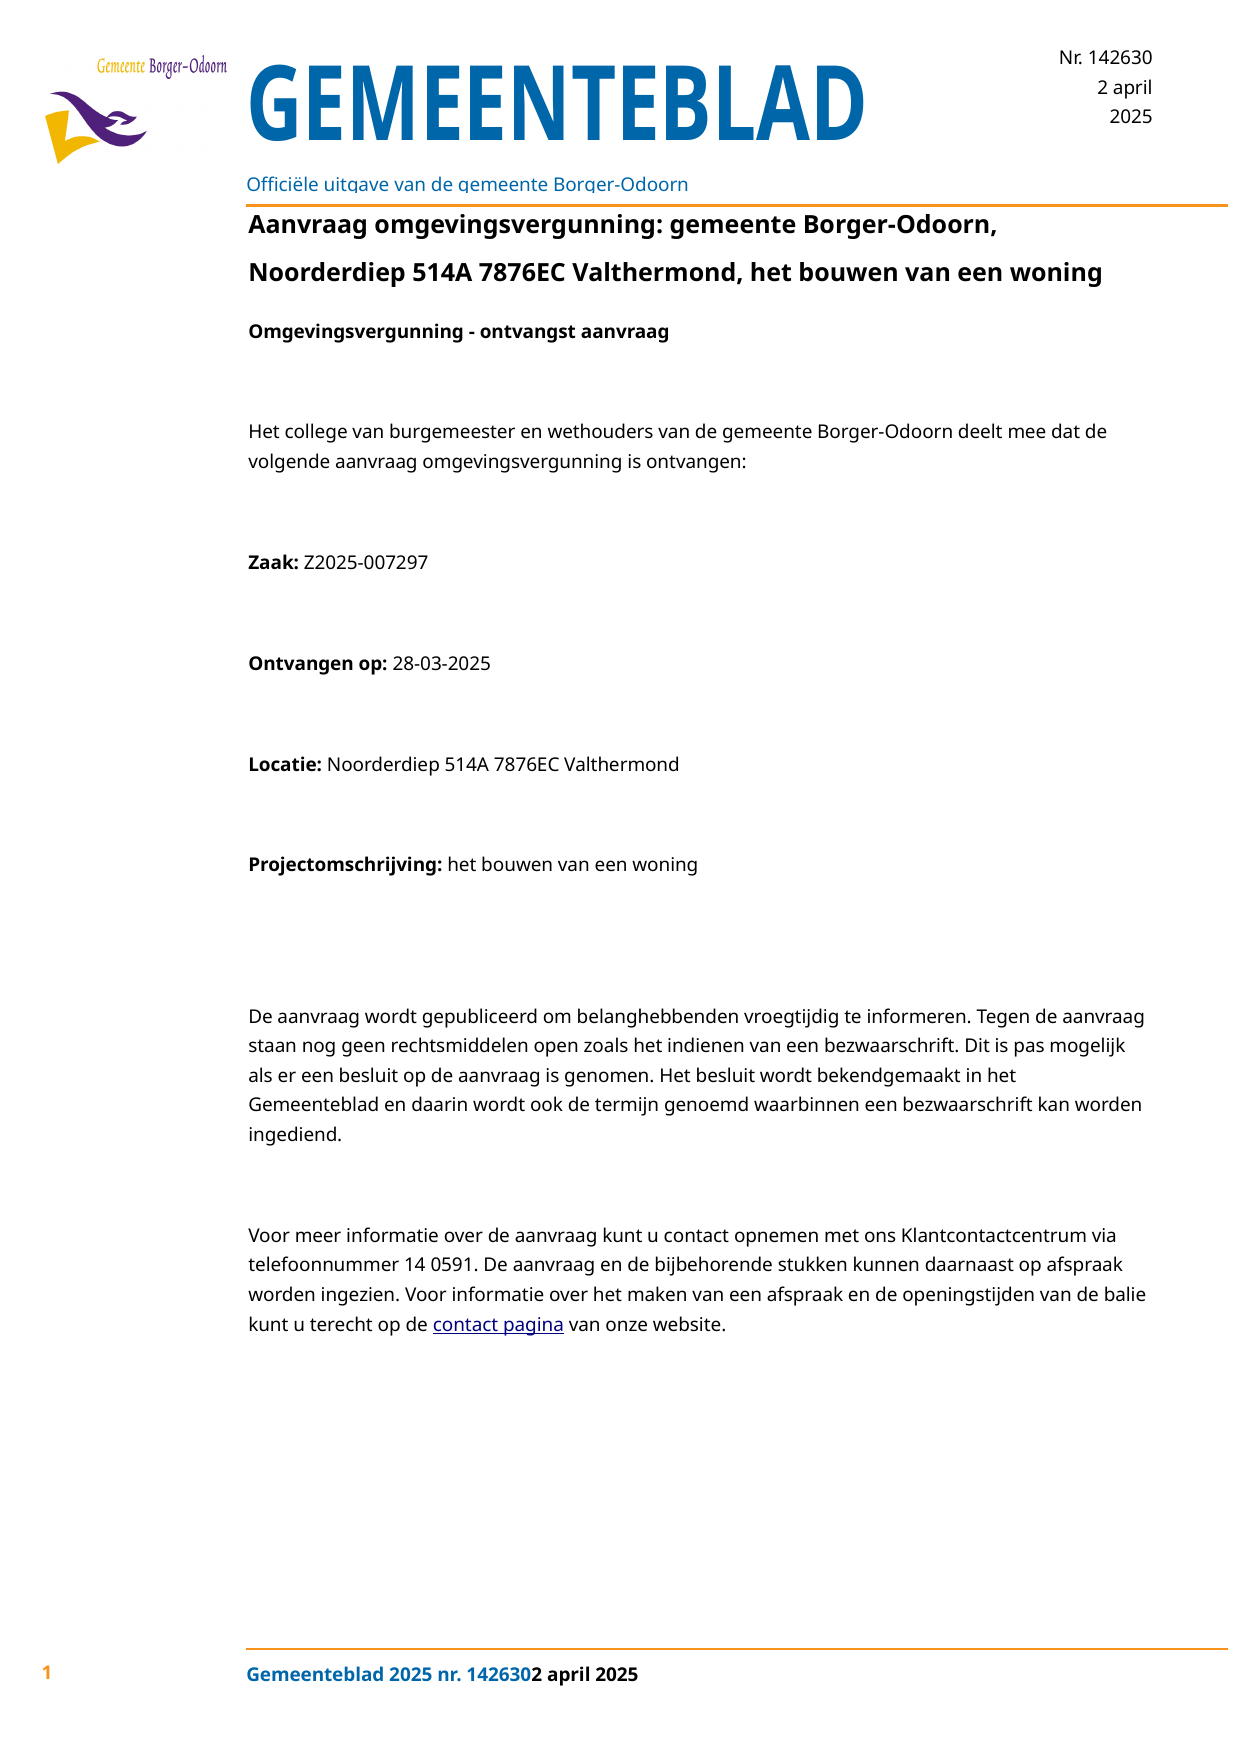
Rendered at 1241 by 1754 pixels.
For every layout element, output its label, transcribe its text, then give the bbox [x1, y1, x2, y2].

text Voor meer informatie over de aanvraag kunt u contact opnemen met ons Klantcontactcentrum via telefoonnummer 14 0591. De aanvraag en de bijbehorende stukken kunnen daarnaast op afspraak worden ingezien. Voor informatie over het maken van een afspraak en de openingstijden van de balie kunt u terecht op de contact pagina van onze website. [248, 1222, 1152, 1337]
text Ontvangen op: 28-03-2025 [248, 650, 1152, 676]
text Aanvraag omgevingsvergunning: gemeente Borger-Odoorn, Noorderdiep 514A 7876EC Valthermond, het bouwen van een woning [248, 207, 1152, 288]
picture [41, 47, 231, 172]
text Het college van burgemeester en wethouders van de gemeente Borger-Odoorn deelt mee dat de volgende aanvraag omgevingsvergunning is ontvangen: [248, 419, 1152, 474]
text Omgevingsvergunning - ontvangst aanvraag [248, 318, 1152, 344]
text Projectomschrijving: het bouwen van een woning [248, 852, 1152, 877]
text Zaak: Z2025-007297 [248, 549, 1152, 575]
text De aanvraag wordt gepubliceerd om belanghebbenden vroegtijdig te informeren. Tegen de aanvraag staan nog geen rechtsmiddelen open zoals het indienen van een bezwaarschrift. Dit is pas mogelijk als er een besluit op de aanvraag is genomen. Het besluit wordt bekendgemaakt in het Gemeenteblad en daarin wordt ook de termijn genoemd waarbinnen een bezwaarschrift kan worden ingediend. [248, 1003, 1152, 1147]
text Locatie: Noorderdiep 514A 7876EC Valthermond [248, 751, 1152, 777]
